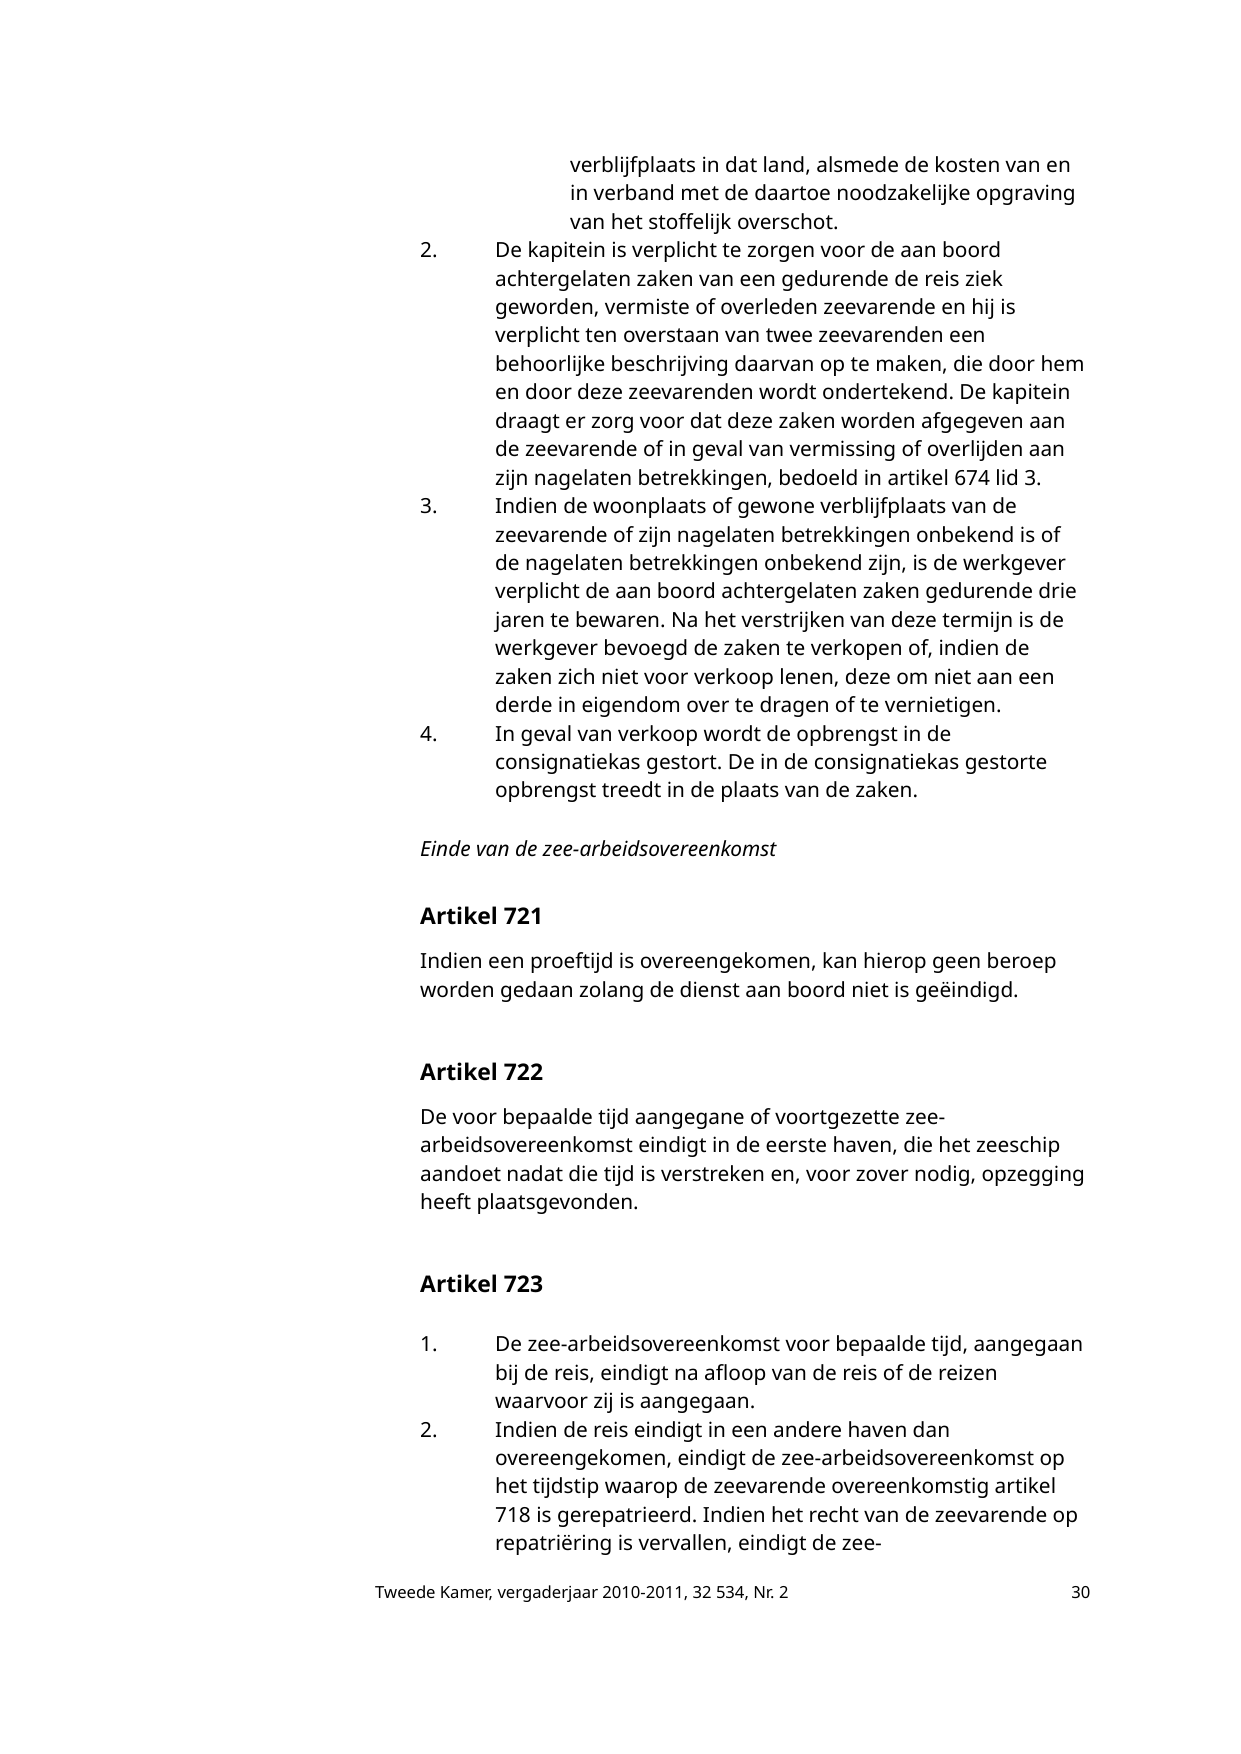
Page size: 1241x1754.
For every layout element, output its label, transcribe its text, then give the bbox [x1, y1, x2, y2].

list Indien de woonplaats of gewone verblijfplaats van de zeevarende of zijn nagelaten betrekkingen onbekend is of de nagelaten betrekkingen onbekend zijn, is de werkgever verplicht de aan boord achtergelaten zaken gedurende drie jaren te bewaren. Na het verstrijken van deze termijn is de werkgever bevoegd de zaken te verkopen of, indien de zaken zich niet voor verkoop lenen, deze om niet aan een derde in eigendom over te dragen of te vernietigen. [420, 491, 1090, 719]
text Einde van de zee-arbeidsovereenkomst [420, 834, 1090, 862]
list Indien de reis eindigt in een andere haven dan overeengekomen, eindigt de zee-arbeidsovereenkomst op het tijdstip waarop de zeevarende overeenkomstig artikel 718 is gerepatrieerd. Indien het recht van de zeevarende op repatriëring is vervallen, eindigt de zee- [420, 1415, 1090, 1557]
text Indien een proeftijd is overeengekomen, kan hierop geen beroep worden gedaan zolang de dienst aan boord niet is geëindigd. [420, 946, 1090, 1003]
subtitle Artikel 723 [420, 1268, 1090, 1299]
subtitle Artikel 721 [420, 900, 1090, 931]
list verblijfplaats in dat land, alsmede de kosten van en in verband met de daartoe noodzakelijke opgraving van het stoffelijk overschot. [495, 150, 1090, 235]
text De voor bepaalde tijd aangegane of voortgezette zee-arbeidsovereenkomst eindigt in de eerste haven, die het zeeschip aandoet nadat die tijd is verstreken en, voor zover nodig, opzegging heeft plaatsgevonden. [420, 1102, 1090, 1216]
list De kapitein is verplicht te zorgen voor de aan boord achtergelaten zaken van een gedurende de reis ziek geworden, vermiste of overleden zeevarende en hij is verplicht ten overstaan van twee zeevarenden een behoorlijke beschrijving daarvan op te maken, die door hem en door deze zeevarenden wordt ondertekend. De kapitein draagt er zorg voor dat deze zaken worden afgegeven aan de zeevarende of in geval van vermissing of overlijden aan zijn nagelaten betrekkingen, bedoeld in artikel 674 lid 3. [420, 235, 1090, 491]
list De zee-arbeidsovereenkomst voor bepaalde tijd, aangegaan bij de reis, eindigt na afloop van de reis of de reizen waarvoor zij is aangegaan. [420, 1329, 1090, 1415]
list In geval van verkoop wordt de opbrengst in de consignatiekas gestort. De in de consignatiekas gestorte opbrengst treedt in de plaats van de zaken. [420, 719, 1090, 804]
subtitle Artikel 722 [420, 1056, 1090, 1087]
